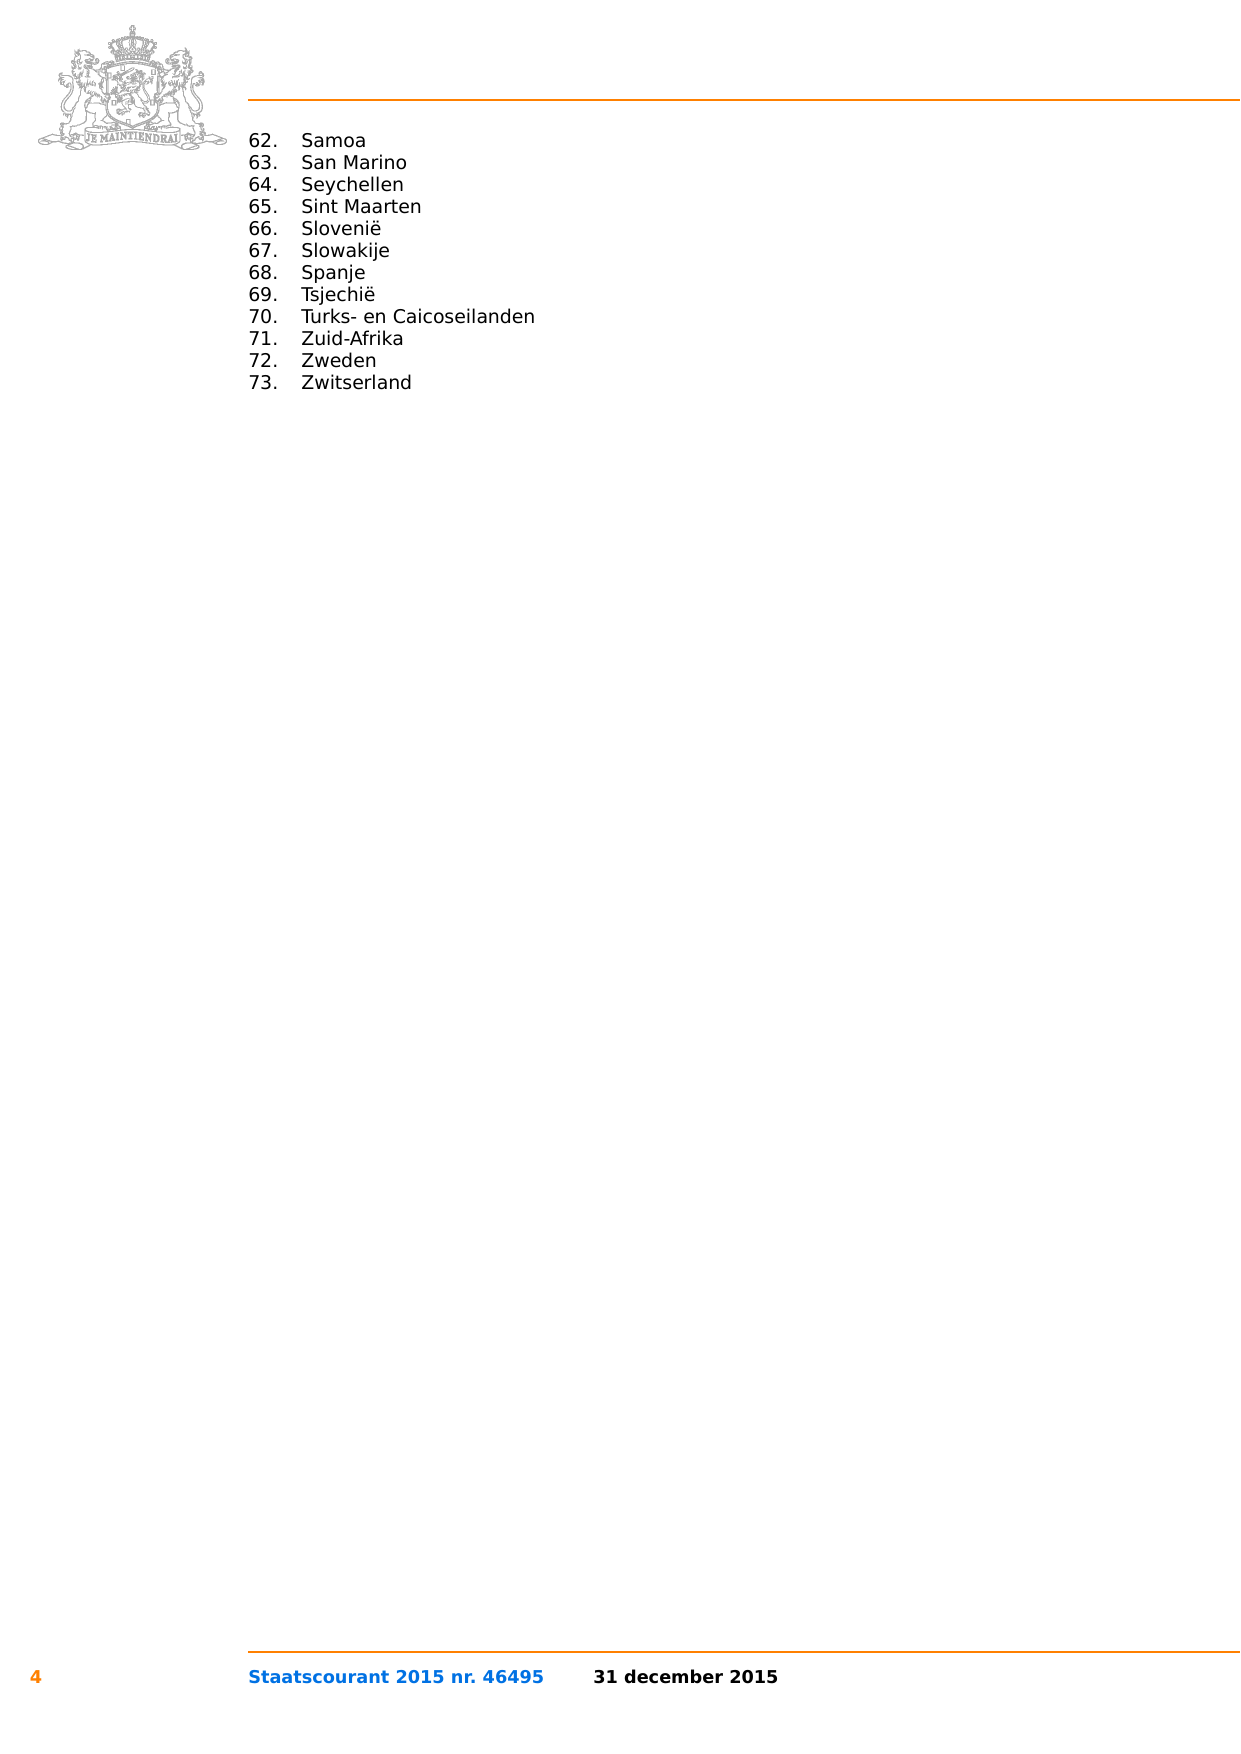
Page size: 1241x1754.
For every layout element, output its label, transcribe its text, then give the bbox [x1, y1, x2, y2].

text 73. Zwitserland [248, 372, 1163, 394]
text 63. San Marino [248, 152, 1163, 174]
text 66. Slovenië [248, 218, 1163, 240]
text 69. Tsjechië [248, 284, 1163, 306]
text 71. Zuid-Afrika [248, 328, 1163, 350]
text 67. Slowakije [248, 240, 1163, 262]
text 68. Spanje [248, 262, 1163, 284]
text 72. Zweden [248, 350, 1163, 372]
text 64. Seychellen [248, 174, 1163, 196]
text 70. Turks- en Caicoseilanden [248, 306, 1163, 328]
text 62. Samoa [248, 130, 1163, 152]
text 65. Sint Maarten [248, 196, 1163, 218]
picture [38, 25, 227, 150]
